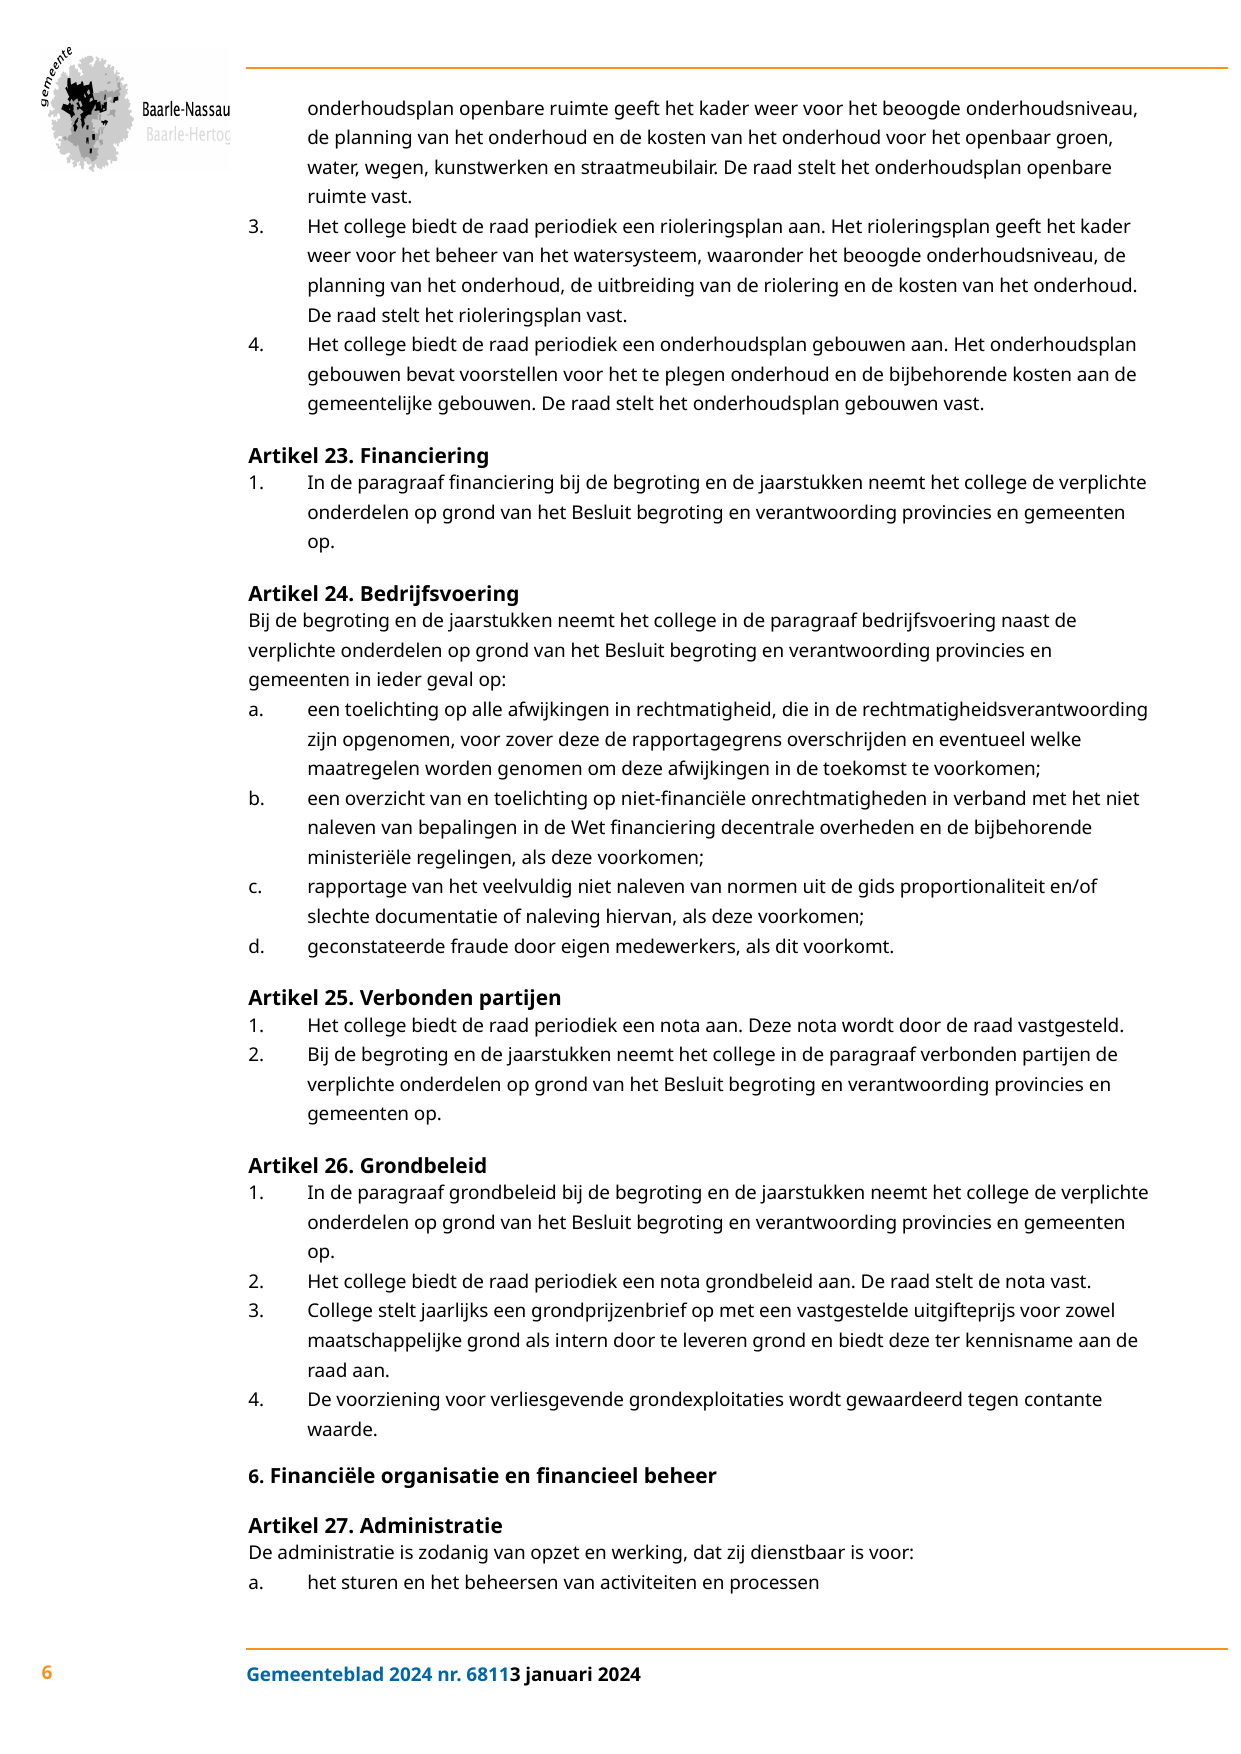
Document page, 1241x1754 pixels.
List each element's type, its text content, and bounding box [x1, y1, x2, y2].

list Het college biedt de raad periodiek een rioleringsplan aan. Het rioleringsplan geeft het kader weer voor het beheer van het watersysteem, waaronder het beoogde onderhoudsniveau, de planning van het onderhoud, de uitbreiding van de riolering en de kosten van het onderhoud. De raad stelt het rioleringsplan vast. [248, 213, 1152, 328]
list het sturen en het beheersen van activiteiten en processen [248, 1569, 1152, 1595]
picture [41, 47, 231, 172]
list De voorziening voor verliesgevende grondexploitaties wordt gewaardeerd tegen contante waarde. [248, 1386, 1152, 1442]
text Artikel 24. Bedrijfsvoering [248, 579, 1152, 607]
text 6. Financiële organisatie en financieel beheer [248, 1462, 1152, 1490]
text Artikel 27. Administratie [248, 1511, 1152, 1539]
list onderhoudsplan openbare ruimte geeft het kader weer voor het beoogde onderhoudsniveau, de planning van het onderhoud en de kosten van het onderhoud voor het openbaar groen, water, wegen, kunstwerken en straatmeubilair. De raad stelt het onderhoudsplan openbare ruimte vast. [248, 95, 1152, 209]
text De administratie is zodanig van opzet en werking, dat zij dienstbaar is voor: [248, 1539, 1152, 1565]
list geconstateerde fraude door eigen medewerkers, als dit voorkomt. [248, 933, 1152, 959]
list College stelt jaarlijks een grondprijzenbrief op met een vastgestelde uitgifteprijs voor zowel maatschappelijke grond als intern door te leveren grond en biedt deze ter kennisname aan de raad aan. [248, 1298, 1152, 1383]
list Het college biedt de raad periodiek een nota grondbeleid aan. De raad stelt de nota vast. [248, 1268, 1152, 1294]
text Artikel 25. Verbonden partijen [248, 983, 1152, 1012]
list een overzicht van en toelichting op niet-financiële onrechtmatigheden in verband met het niet naleven van bepalingen in de Wet financiering decentrale overheden en de bijbehorende ministeriële regelingen, als deze voorkomen; [248, 785, 1152, 870]
list Het college biedt de raad periodiek een onderhoudsplan gebouwen aan. Het onderhoudsplan gebouwen bevat voorstellen voor het te plegen onderhoud en de bijbehorende kosten aan de gemeentelijke gebouwen. De raad stelt het onderhoudsplan gebouwen vast. [248, 331, 1152, 416]
list Bij de begroting en de jaarstukken neemt het college in de paragraaf verbonden partijen de verplichte onderdelen op grond van het Besluit begroting en verantwoording provincies en gemeenten op. [248, 1041, 1152, 1126]
text Bij de begroting en de jaarstukken neemt het college in de paragraaf bedrijfsvoering naast de verplichte onderdelen op grond van het Besluit begroting en verantwoording provincies en gemeenten in ieder geval op: [248, 607, 1152, 692]
list In de paragraaf grondbeleid bij de begroting en de jaarstukken neemt het college de verplichte onderdelen op grond van het Besluit begroting en verantwoording provincies en gemeenten op. [248, 1179, 1152, 1264]
list Het college biedt de raad periodiek een nota aan. Deze nota wordt door de raad vastgesteld. [248, 1012, 1152, 1037]
text Artikel 23. Financiering [248, 441, 1152, 469]
list een toelichting op alle afwijkingen in rechtmatigheid, die in de rechtmatigheidsverantwoording zijn opgenomen, voor zover deze de rapportagegrens overschrijden en eventueel welke maatregelen worden genomen om deze afwijkingen in de toekomst te voorkomen; [248, 696, 1152, 781]
text Artikel 26. Grondbeleid [248, 1151, 1152, 1179]
list rapportage van het veelvuldig niet naleven van normen uit de gids proportionaliteit en/of slechte documentatie of naleving hiervan, als deze voorkomen; [248, 874, 1152, 929]
list In de paragraaf financiering bij de begroting en de jaarstukken neemt het college de verplichte onderdelen op grond van het Besluit begroting en verantwoording provincies en gemeenten op. [248, 469, 1152, 554]
